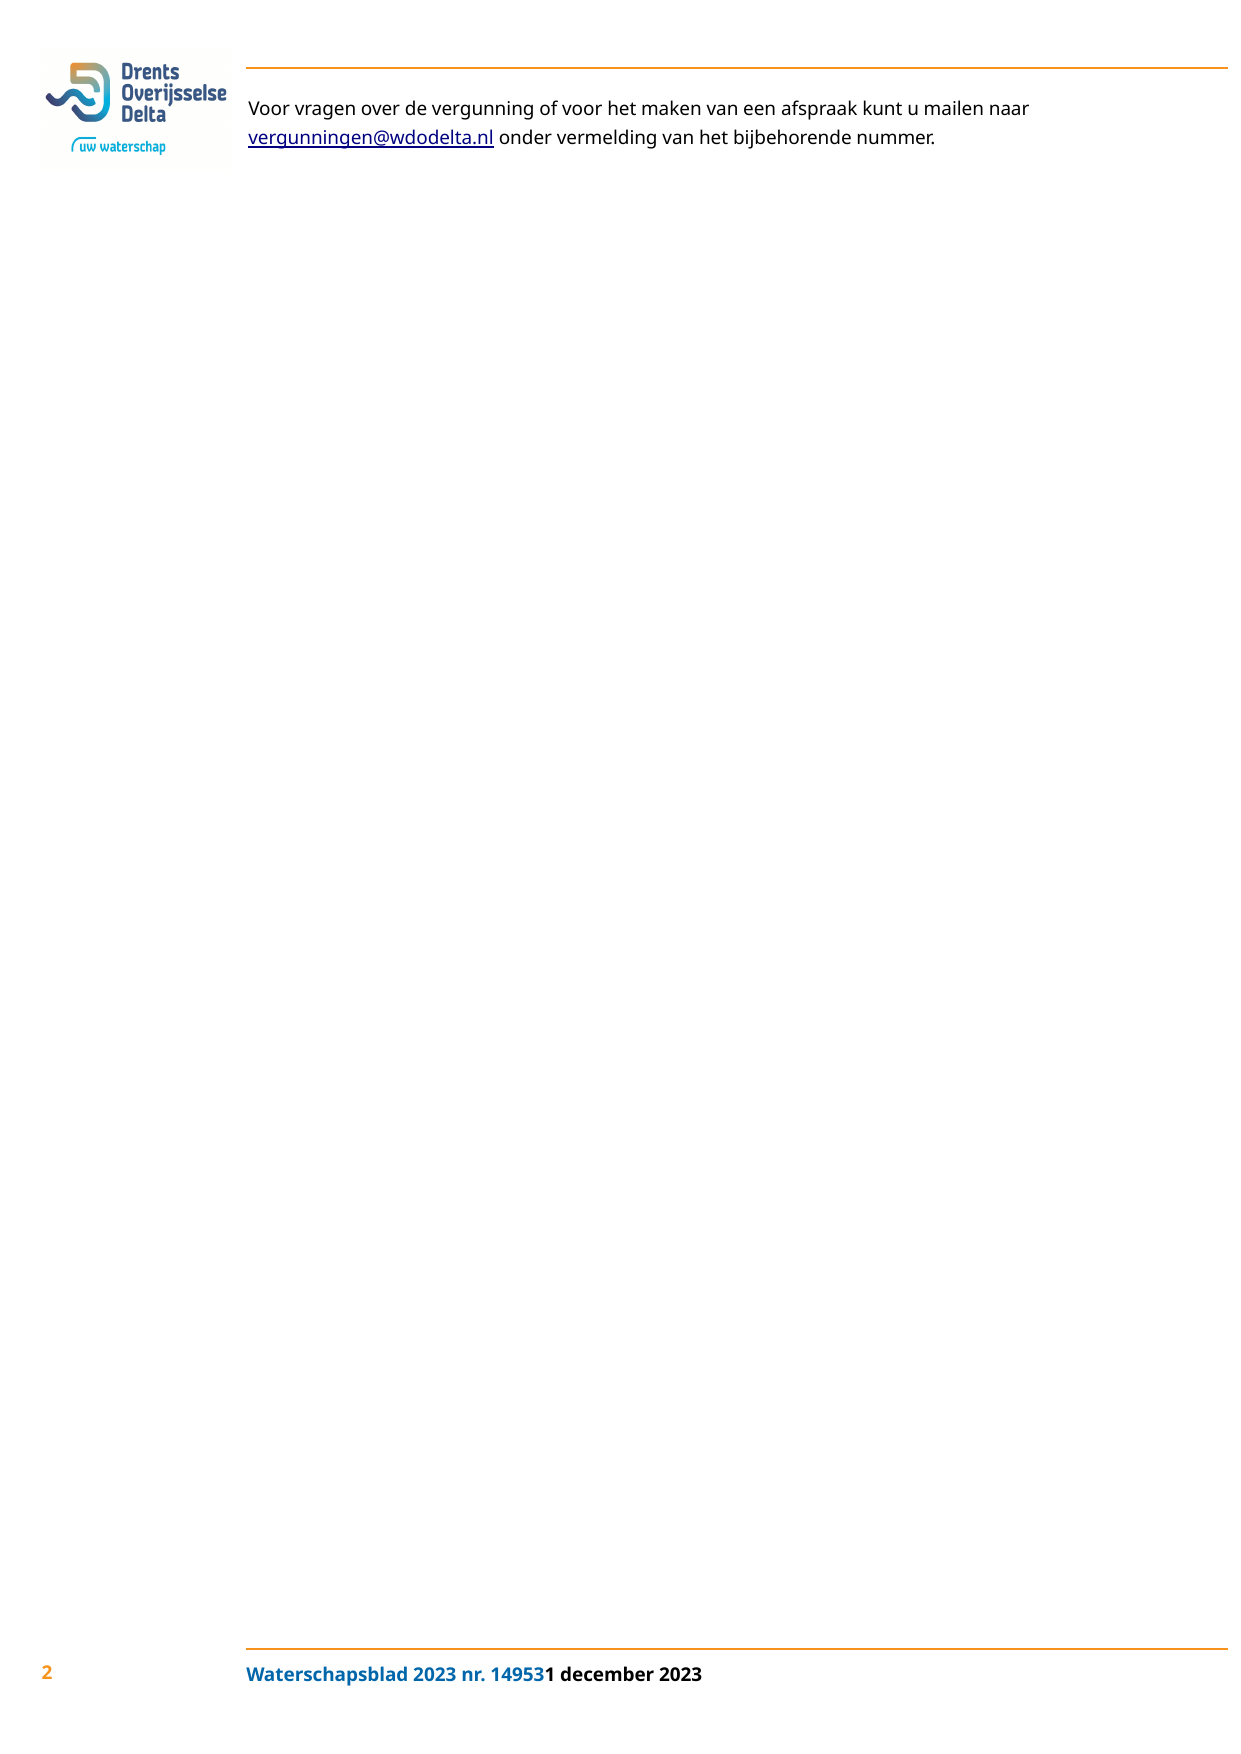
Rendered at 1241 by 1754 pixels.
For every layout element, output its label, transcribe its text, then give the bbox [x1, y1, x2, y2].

picture [41, 47, 231, 172]
text Voor vragen over de vergunning of voor het maken van een afspraak kunt u mailen naar vergunningen@wdodelta.nl onder vermelding van het bijbehorende nummer. [248, 95, 1152, 150]
